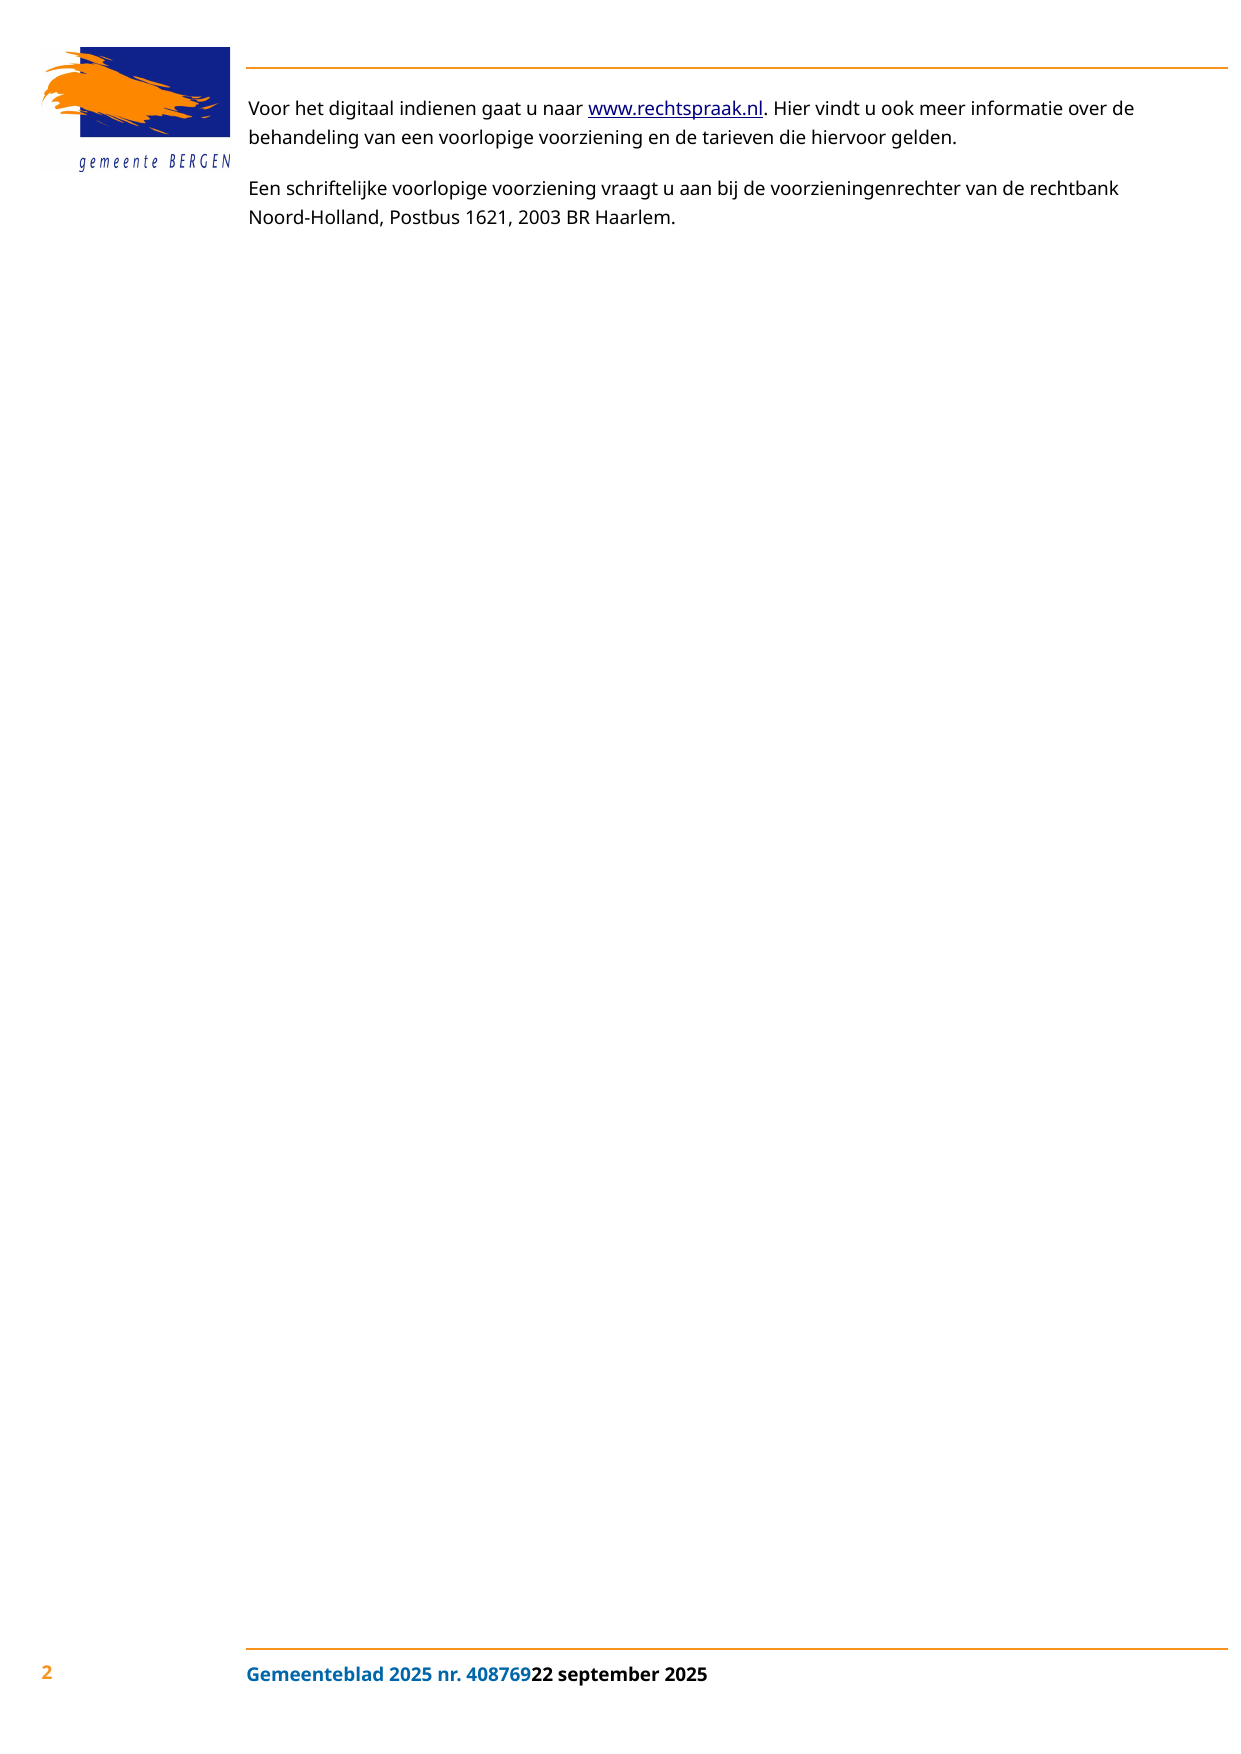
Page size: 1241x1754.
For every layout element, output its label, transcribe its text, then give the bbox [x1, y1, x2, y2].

text Een schriftelijke voorlopige voorziening vraagt u aan bij de voorzieningenrechter van de rechtbank Noord-Holland, Postbus 1621, 2003 BR Haarlem. [248, 175, 1152, 230]
picture [41, 47, 231, 172]
text Voor het digitaal indienen gaat u naar www.rechtspraak.nl. Hier vindt u ook meer informatie over de behandeling van een voorlopige voorziening en de tarieven die hiervoor gelden. [248, 95, 1152, 150]
